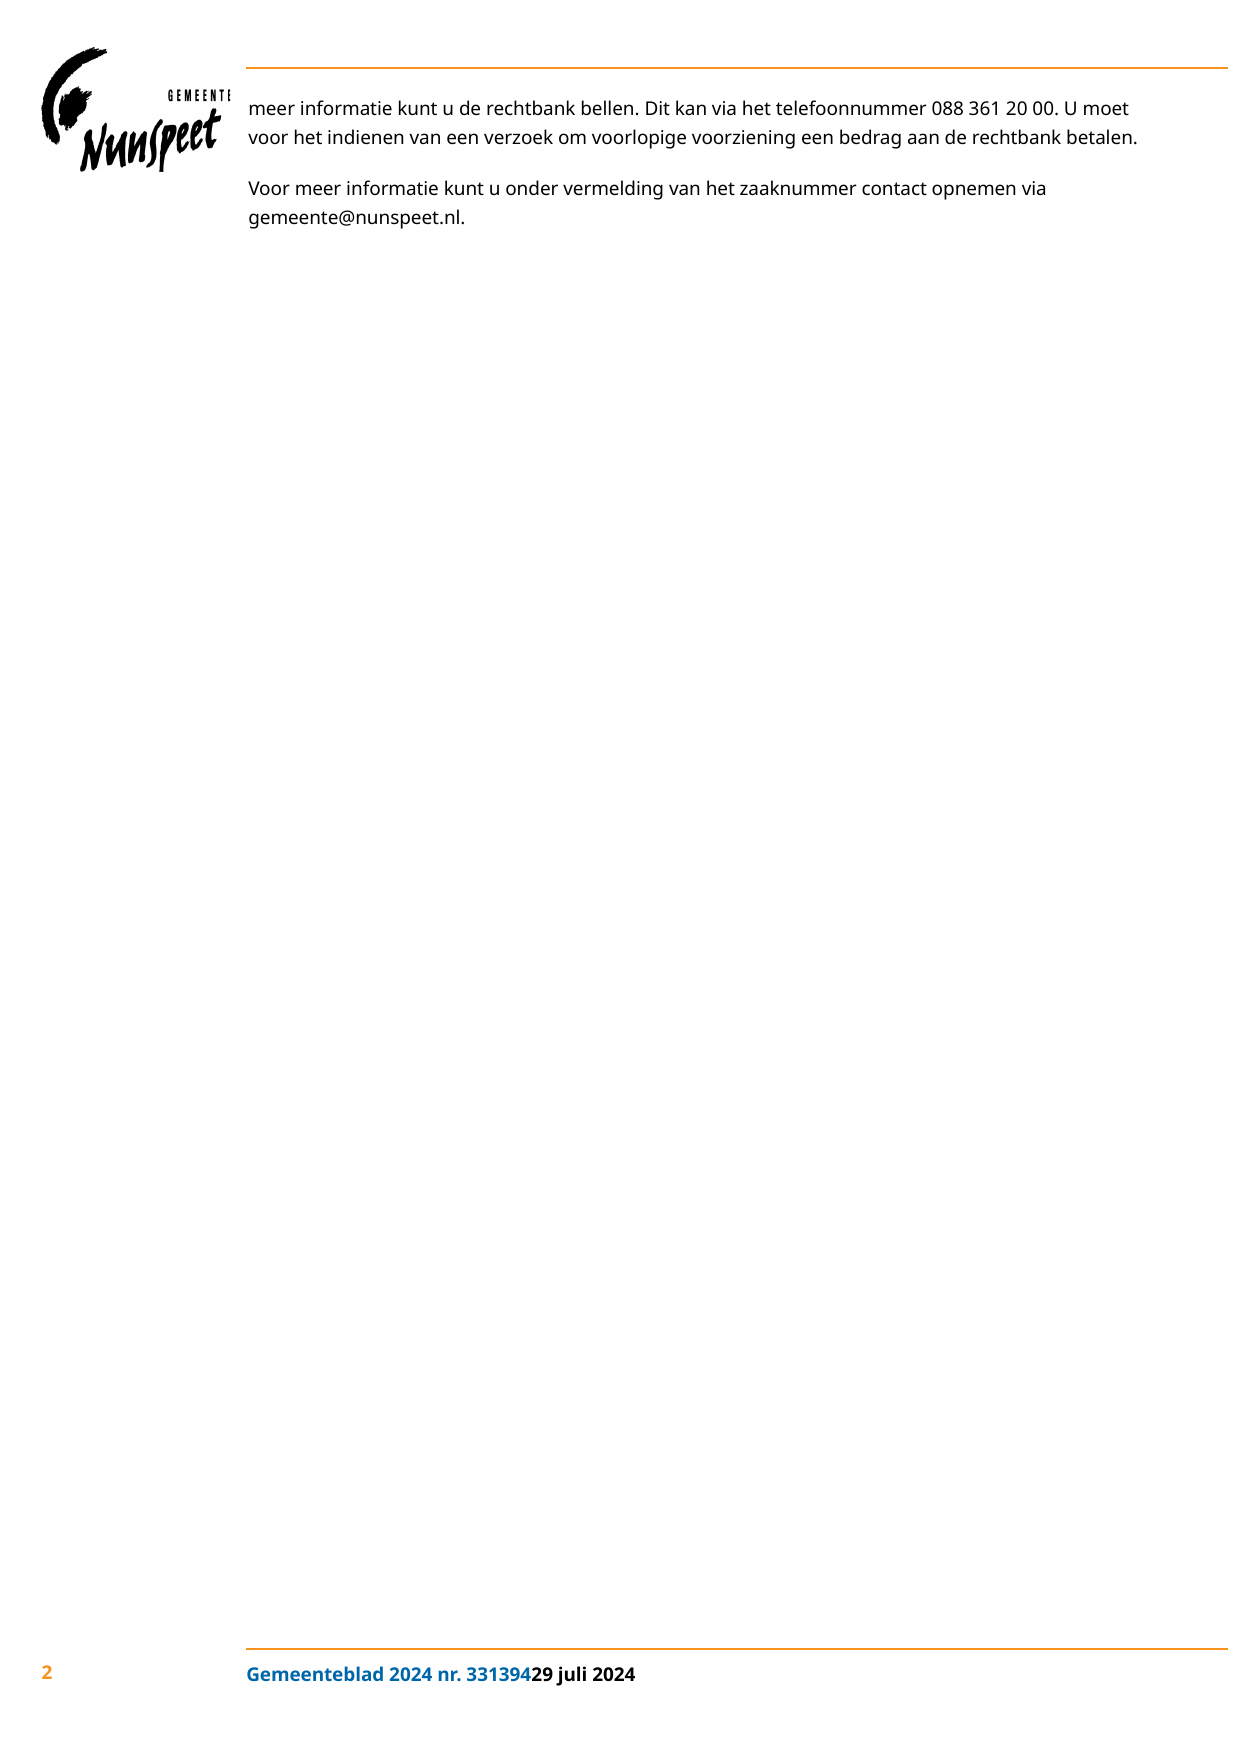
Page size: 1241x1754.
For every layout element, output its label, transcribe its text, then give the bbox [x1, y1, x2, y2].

text Voor meer informatie kunt u onder vermelding van het zaaknummer contact opnemen via gemeente@nunspeet.nl. [248, 175, 1152, 230]
text meer informatie kunt u de rechtbank bellen. Dit kan via het telefoonnummer 088 361 20 00. U moet voor het indienen van een verzoek om voorlopige voorziening een bedrag aan de rechtbank betalen. [248, 95, 1152, 150]
picture [41, 47, 231, 172]
